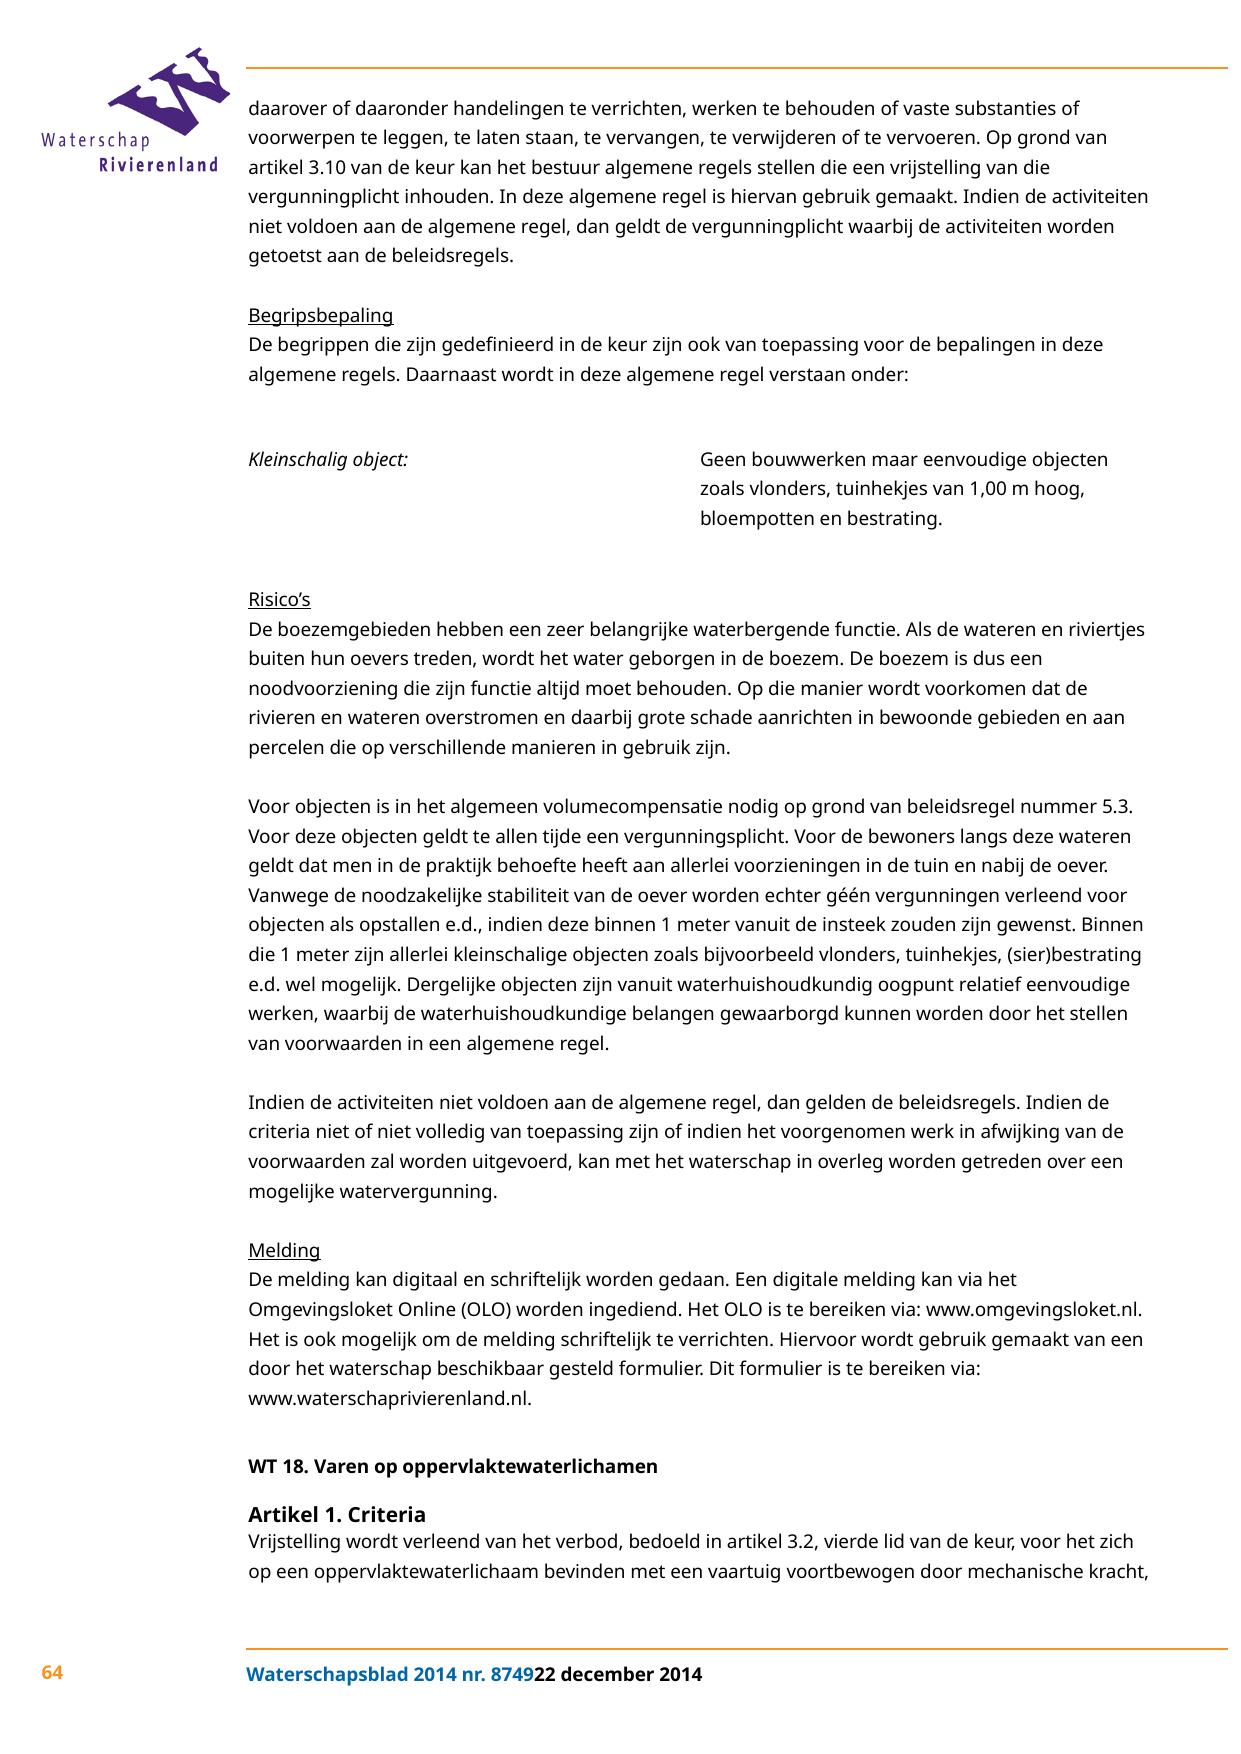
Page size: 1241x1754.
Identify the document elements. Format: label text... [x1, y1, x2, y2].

text Artikel 1. Criteria [248, 1500, 1152, 1529]
text Vrijstelling wordt verleend van het verbod, bedoeld in artikel 3.2, vierde lid van de keur, voor het zich op een oppervlaktewaterlichaam bevinden met een vaartuig voortbewogen door mechanische kracht, [248, 1529, 1152, 1584]
text Voor objecten is in het algemeen volumecompensatie nodig op grond van beleidsregel nummer 5.3. Voor deze objecten geldt te allen tijde een vergunningsplicht. Voor de bewoners langs deze wateren geldt dat men in de praktijk behoefte heeft aan allerlei voorzieningen in de tuin en nabij de oever. Vanwege de noodzakelijke stabiliteit van de oever worden echter géén vergunningen verleend voor objecten als opstallen e.d., indien deze binnen 1 meter vanuit de insteek zouden zijn gewenst. Binnen die 1 meter zijn allerlei kleinschalige objecten zoals bijvoorbeeld vlonders, tuinhekjes, (sier)bestrating e.d. wel mogelijk. Dergelijke objecten zijn vanuit waterhuishoudkundig oogpunt relatief eenvoudige werken, waarbij de waterhuishoudkundige belangen gewaarborgd kunnen worden door het stellen van voorwaarden in een algemene regel. [248, 793, 1152, 1056]
text daarover of daaronder handelingen te verrichten, werken te behouden of vaste substanties of voorwerpen te leggen, te laten staan, te vervangen, te verwijderen of te vervoeren. Op grond van artikel 3.10 van de keur kan het bestuur algemene regels stellen die een vrijstelling van die vergunningplicht inhouden. In deze algemene regel is hiervan gebruik gemaakt. Indien de activiteiten niet voldoen aan de algemene regel, dan geldt de vergunningplicht waarbij de activiteiten worden getoetst aan de beleidsregels. [248, 95, 1152, 268]
text De melding kan digitaal en schriftelijk worden gedaan. Een digitale melding kan via het Omgevingsloket Online (OLO) worden ingediend. Het OLO is te bereiken via: www.omgevingsloket.nl. Het is ook mogelijk om de melding schriftelijk te verrichten. Hiervoor wordt gebruik gemaakt van een door het waterschap beschikbaar gesteld formulier. Dit formulier is te bereiken via: www.waterschaprivierenland.nl. [248, 1267, 1152, 1411]
text De boezemgebieden hebben een zeer belangrijke waterbergende functie. Als de wateren en riviertjes buiten hun oevers treden, wordt het water geborgen in de boezem. De boezem is dus een noodvoorziening die zijn functie altijd moet behouden. Op die manier wordt voorkomen dat de rivieren en wateren overstromen en daarbij grote schade aanrichten in bewoonde gebieden en aan percelen die op verschillende manieren in gebruik zijn. [248, 616, 1152, 760]
text Begripsbepaling [248, 302, 1152, 328]
table_header Kleinschalig object: [248, 446, 700, 531]
text Melding [248, 1237, 1152, 1263]
picture [41, 47, 231, 172]
table_header Geen bouwwerken maar eenvoudige objecten zoals vlonders, tuinhekjes van 1,00 m hoog, bloempotten en bestrating. [700, 446, 1152, 531]
text Risico’s [248, 586, 1152, 612]
text Indien de activiteiten niet voldoen aan de algemene regel, dan gelden de beleidsregels. Indien de criteria niet of niet volledig van toepassing zijn of indien het voorgenomen werk in afwijking van de voorwaarden zal worden uitgevoerd, kan met het waterschap in overleg worden getreden over een mogelijke watervergunning. [248, 1089, 1152, 1203]
text WT 18. Varen op oppervlaktewaterlichamen [248, 1454, 1152, 1479]
text De begrippen die zijn gedefinieerd in de keur zijn ook van toepassing voor de bepalingen in deze algemene regels. Daarnaast wordt in deze algemene regel verstaan onder: [248, 331, 1152, 387]
